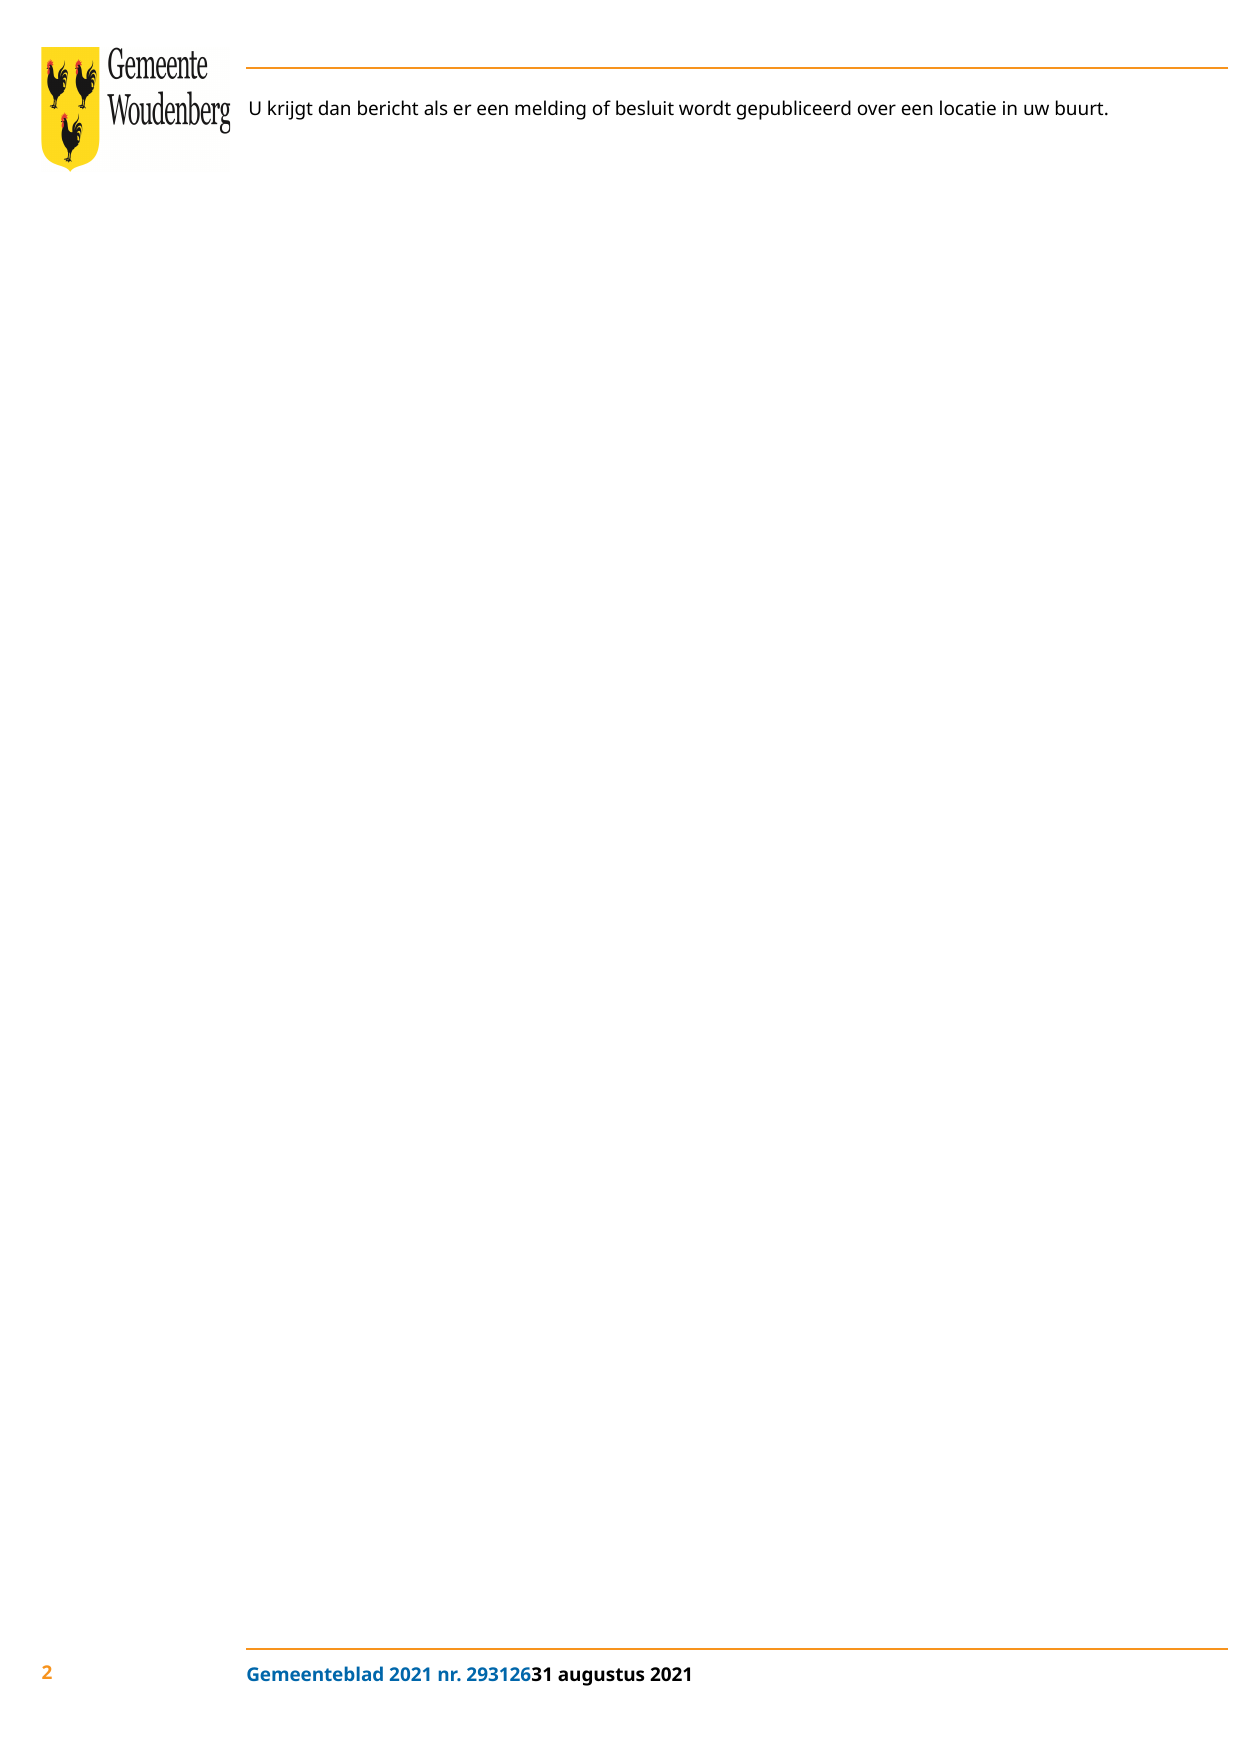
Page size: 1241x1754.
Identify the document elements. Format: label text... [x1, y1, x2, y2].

text U krijgt dan bericht als er een melding of besluit wordt gepubliceerd over een locatie in uw buurt. [248, 95, 1152, 121]
picture [41, 47, 231, 172]
